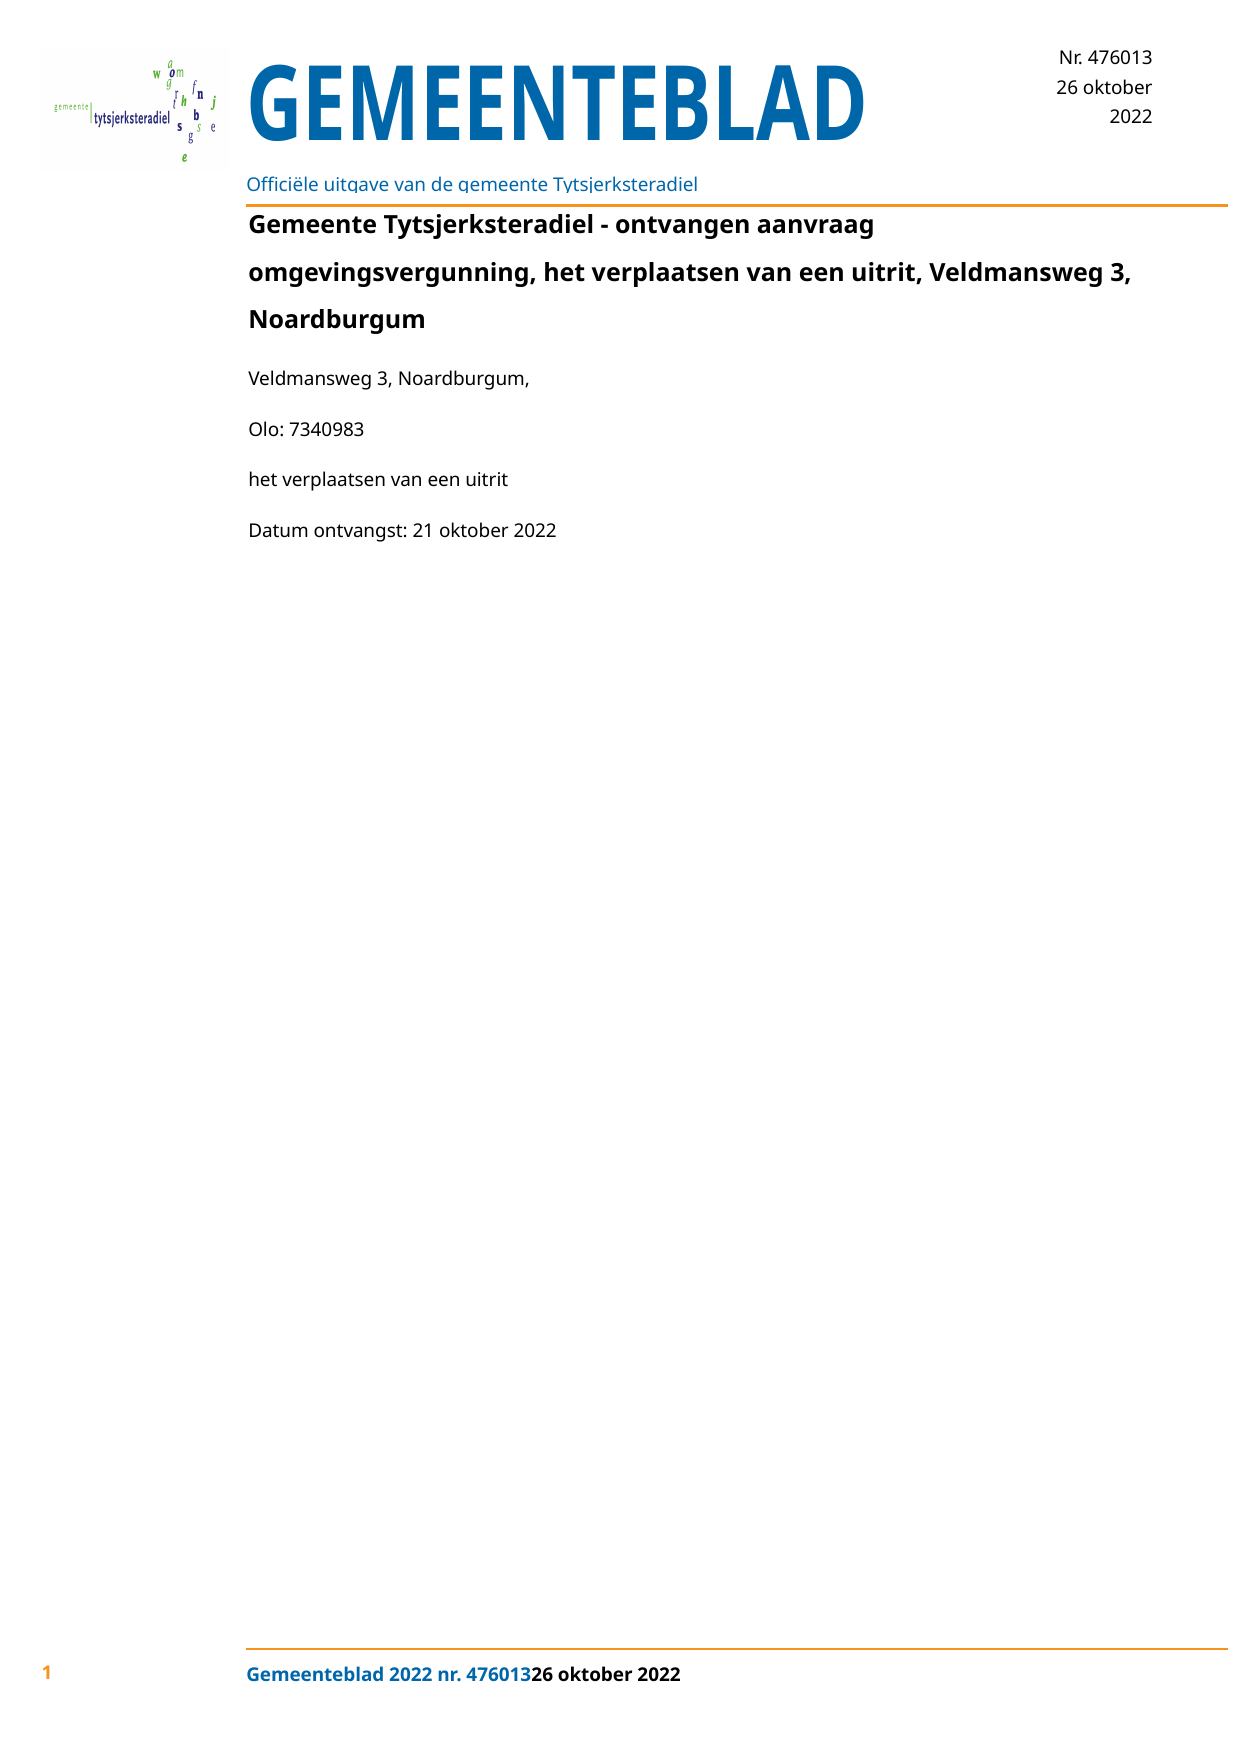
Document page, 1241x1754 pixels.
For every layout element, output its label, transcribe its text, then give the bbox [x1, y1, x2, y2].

text het verplaatsen van een uitrit [248, 466, 1152, 492]
picture [41, 47, 231, 172]
text Veldmansweg 3, Noardburgum, [248, 366, 1152, 391]
text Datum ontvangst: 21 oktober 2022 [248, 517, 1152, 542]
text Gemeente Tytsjerksteradiel - ontvangen aanvraag omgevingsvergunning, het verplaatsen van een uitrit, Veldmansweg 3, Noardburgum [248, 207, 1152, 336]
text Olo: 7340983 [248, 416, 1152, 442]
